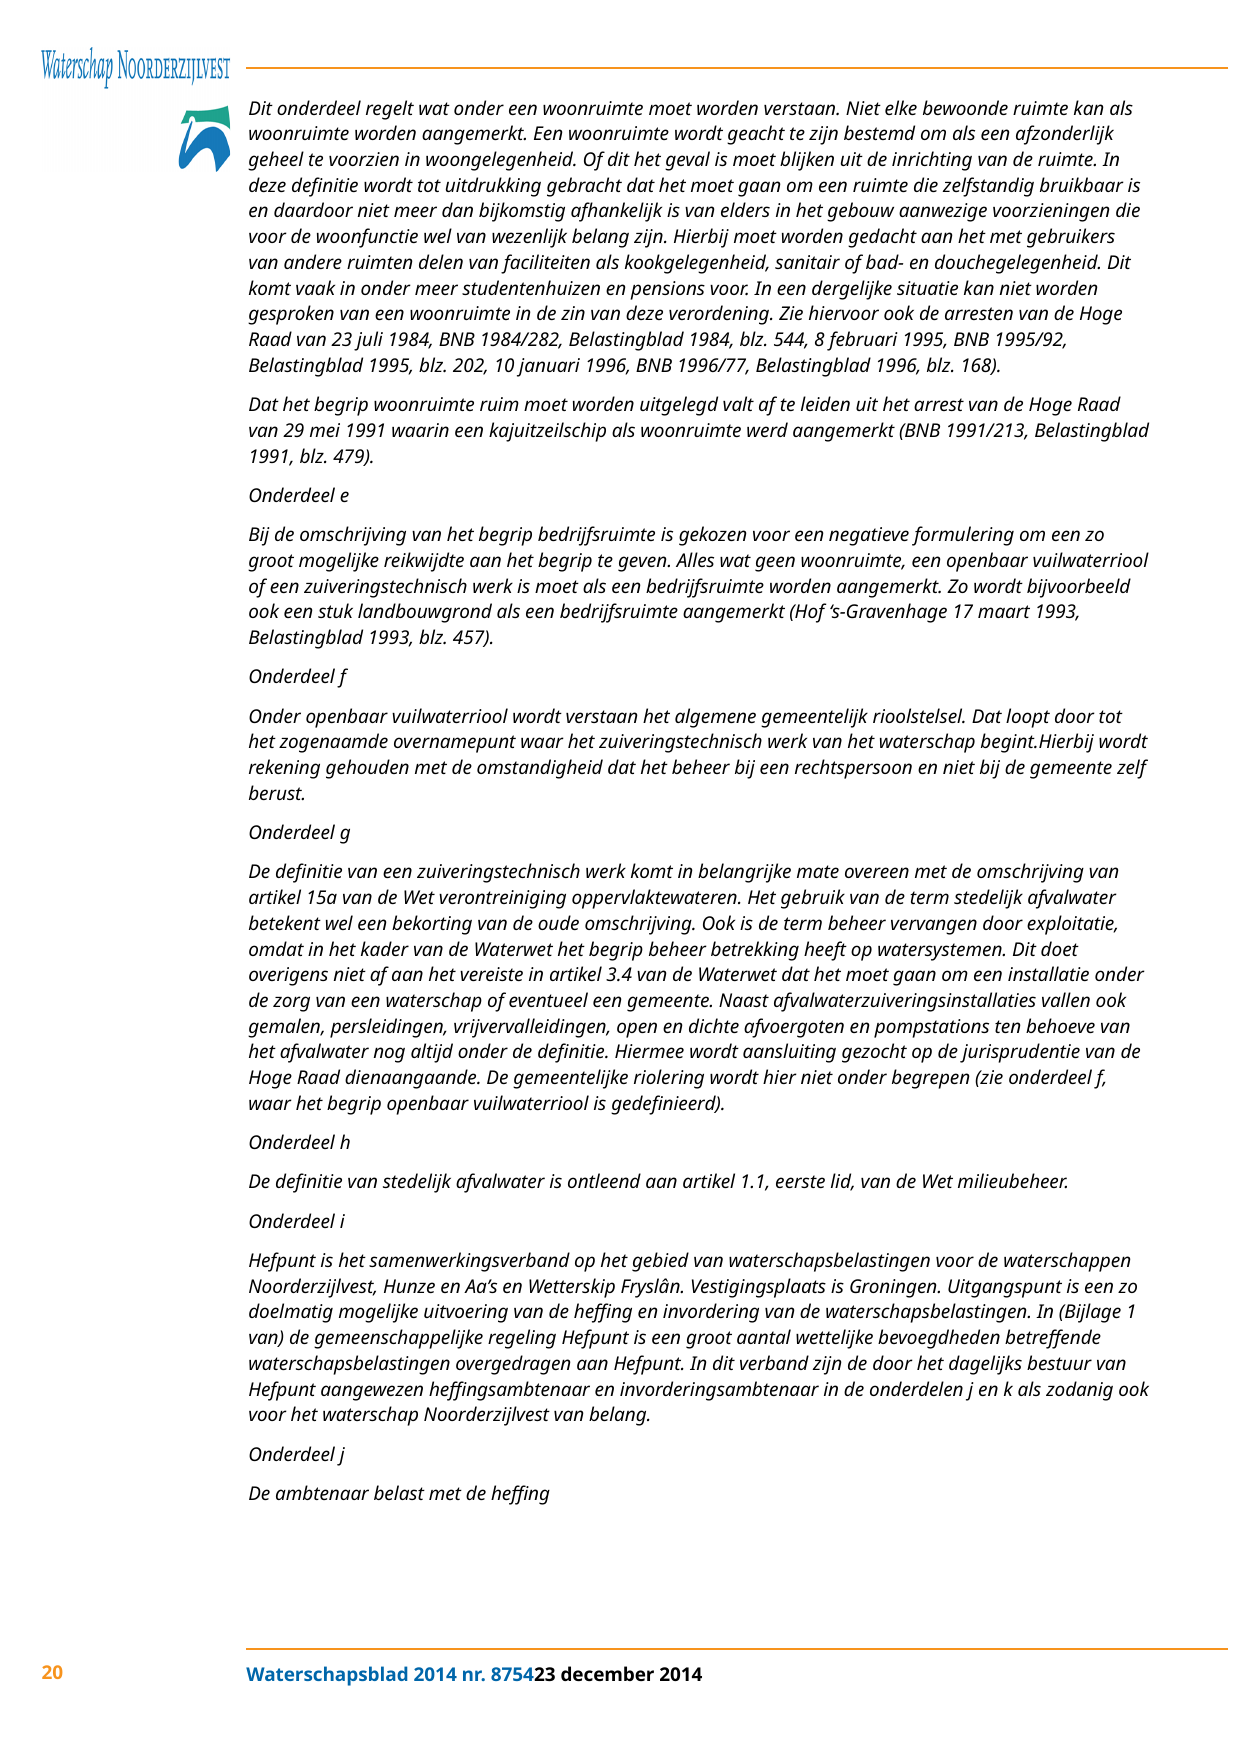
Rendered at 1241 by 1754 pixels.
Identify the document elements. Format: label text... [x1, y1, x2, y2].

text Dat het begrip woonruimte ruim moet worden uitgelegd valt af te leiden uit het arrest van de Hoge Raad van 29 mei 1991 waarin een kajuitzeilschip als woonruimte werd aangemerkt (BNB 1991/213, Belastingblad 1991, blz. 479). [248, 391, 1152, 468]
text Onder openbaar vuilwaterriool wordt verstaan het algemene gemeentelijk rioolstelsel. Dat loopt door tot het zogenaamde overnamepunt waar het zuiveringstechnisch werk van het waterschap begint.Hierbij wordt rekening gehouden met de omstandigheid dat het beheer bij een rechtspersoon en niet bij de gemeente zelf berust. [248, 703, 1152, 806]
picture [41, 47, 231, 172]
text De ambtenaar belast met de heffing [248, 1480, 1152, 1506]
text Onderdeel i [248, 1208, 1152, 1234]
text Onderdeel h [248, 1129, 1152, 1155]
text Dit onderdeel regelt wat onder een woonruimte moet worden verstaan. Niet elke bewoonde ruimte kan als woonruimte worden aangemerkt. Een woonruimte wordt geacht te zijn bestemd om als een afzonderlijk geheel te voorzien in woongelegenheid. Of dit het geval is moet blijken uit de inrichting van de ruimte. In deze definitie wordt tot uitdrukking gebracht dat het moet gaan om een ruimte die zelfstandig bruikbaar is en daardoor niet meer dan bijkomstig afhankelijk is van elders in het gebouw aanwezige voorzieningen die voor de woonfunctie wel van wezenlijk belang zijn. Hierbij moet worden gedacht aan het met gebruikers van andere ruimten delen van faciliteiten als kookgelegenheid, sanitair of bad- en douchegelegenheid. Dit komt vaak in onder meer studentenhuizen en pensions voor. In een dergelijke situatie kan niet worden gesproken van een woonruimte in de zin van deze verordening. Zie hiervoor ook de arresten van de Hoge Raad van 23 juli 1984, BNB 1984/282, Belastingblad 1984, blz. 544, 8 februari 1995, BNB 1995/92, Belastingblad 1995, blz. 202, 10 januari 1996, BNB 1996/77, Belastingblad 1996, blz. 168). [248, 95, 1152, 378]
text Onderdeel f [248, 663, 1152, 689]
text De definitie van een zuiveringstechnisch werk komt in belangrijke mate overeen met de omschrijving van artikel 15a van de Wet verontreiniging oppervlaktewateren. Het gebruik van de term stedelijk afvalwater betekent wel een bekorting van de oude omschrijving. Ook is de term beheer vervangen door exploitatie, omdat in het kader van de Waterwet het begrip beheer betrekking heeft op watersystemen. Dit doet overigens niet af aan het vereiste in artikel 3.4 van de Waterwet dat het moet gaan om een installatie onder de zorg van een waterschap of eventueel een gemeente. Naast afvalwaterzuiveringsinstallaties vallen ook gemalen, persleidingen, vrijvervalleidingen, open en dichte afvoergoten en pompstations ten behoeve van het afvalwater nog altijd onder de definitie. Hiermee wordt aansluiting gezocht op de jurisprudentie van de Hoge Raad dienaangaande. De gemeentelijke riolering wordt hier niet onder begrepen (zie onderdeel f, waar het begrip openbaar vuilwaterriool is gedefinieerd). [248, 858, 1152, 1116]
text Onderdeel e [248, 482, 1152, 508]
text Bij de omschrijving van het begrip bedrijfsruimte is gekozen voor een negatieve formulering om een zo groot mogelijke reikwijdte aan het begrip te geven. Alles wat geen woonruimte, een openbaar vuilwaterriool of een zuiveringstechnisch werk is moet als een bedrijfsruimte worden aangemerkt. Zo wordt bijvoorbeeld ook een stuk landbouwgrond als een bedrijfsruimte aangemerkt (Hof ‘s-Gravenhage 17 maart 1993, Belastingblad 1993, blz. 457). [248, 521, 1152, 650]
text De definitie van stedelijk afvalwater is ontleend aan artikel 1.1, eerste lid, van de Wet milieubeheer. [248, 1169, 1152, 1194]
text Onderdeel g [248, 819, 1152, 845]
text Hefpunt is het samenwerkingsverband op het gebied van waterschapsbelastingen voor de waterschappen Noorderzijlvest, Hunze en Aa’s en Wetterskip Fryslân. Vestigingsplaats is Groningen. Uitgangspunt is een zo doelmatig mogelijke uitvoering van de heffing en invordering van de waterschapsbelastingen. In (Bijlage 1 van) de gemeenschappelijke regeling Hefpunt is een groot aantal wettelijke bevoegdheden betreffende waterschapsbelastingen overgedragen aan Hefpunt. In dit verband zijn de door het dagelijks bestuur van Hefpunt aangewezen heffingsambtenaar en invorderingsambtenaar in de onderdelen j en k als zodanig ook voor het waterschap Noorderzijlvest van belang. [248, 1247, 1152, 1427]
text Onderdeel j [248, 1441, 1152, 1467]
